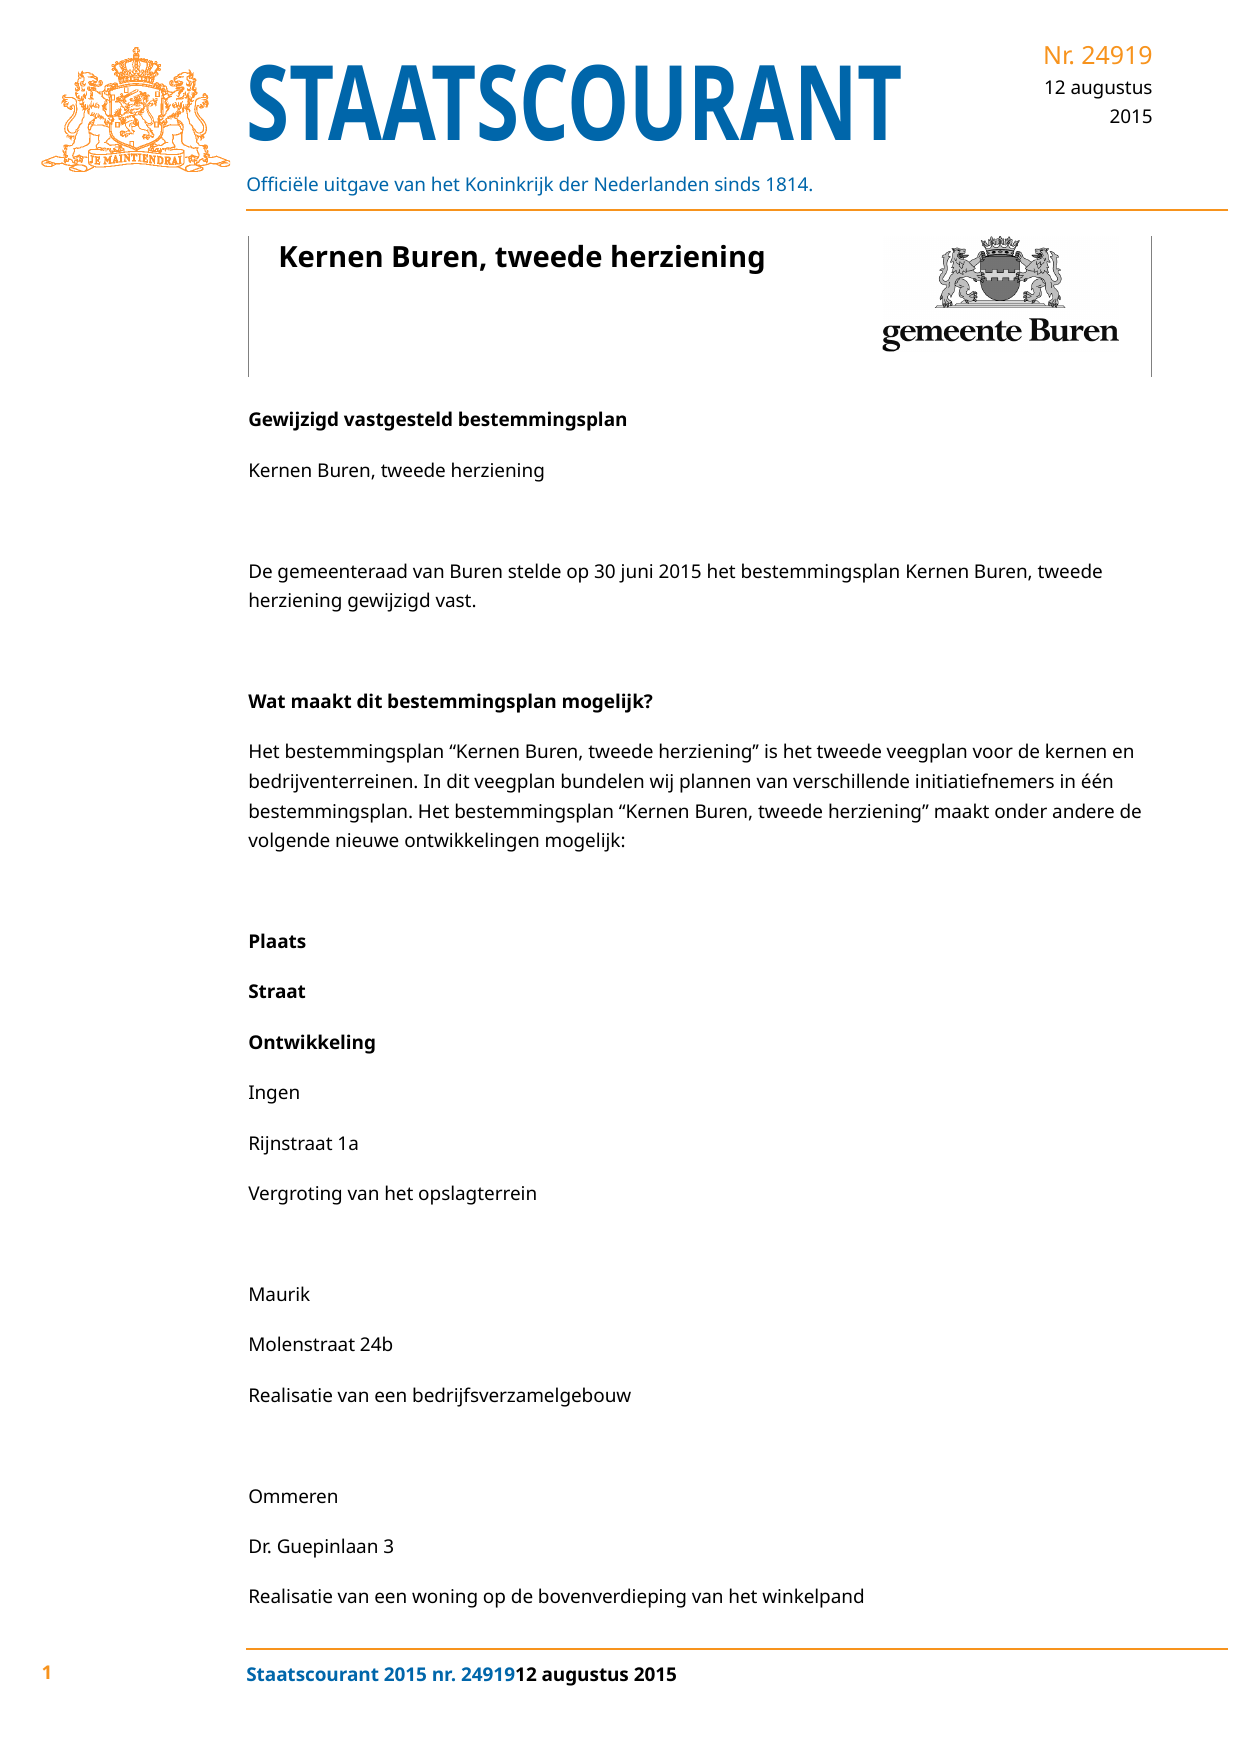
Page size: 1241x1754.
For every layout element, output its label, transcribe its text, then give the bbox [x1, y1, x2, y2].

table_header Kernen Buren, tweede herziening [249, 236, 850, 377]
text Molenstraat 24b [248, 1332, 1152, 1357]
text De gemeenteraad van Buren stelde op 30 juni 2015 het bestemmingsplan Kernen Buren, tweede herziening gewijzigd vast. [248, 558, 1152, 613]
picture [41, 47, 231, 172]
text Plaats [248, 928, 1152, 954]
text Rijnstraat 1a [248, 1130, 1152, 1156]
text Gewijzigd vastgesteld bestemmingsplan [248, 407, 1152, 432]
text Realisatie van een bedrijfsverzamelgebouw [248, 1382, 1152, 1408]
table_header [850, 236, 1151, 377]
text Ommeren [248, 1483, 1152, 1509]
picture [882, 236, 1119, 352]
text Maurik [248, 1281, 1152, 1307]
text Straat [248, 979, 1152, 1004]
text Ingen [248, 1079, 1152, 1105]
text Het bestemmingsplan “Kernen Buren, tweede herziening’’ is het tweede veegplan voor de kernen en bedrijventerreinen. In dit veegplan bundelen wij plannen van verschillende initiatiefnemers in één bestemmingsplan. Het bestemmingsplan “Kernen Buren, tweede herziening” maakt onder andere de volgende nieuwe ontwikkelingen mogelijk: [248, 739, 1152, 853]
text Ontwikkeling [248, 1029, 1152, 1055]
text Wat maakt dit bestemmingsplan mogelijk? [248, 688, 1152, 714]
text Vergroting van het opslagterrein [248, 1180, 1152, 1206]
text Realisatie van een woning op de bovenverdieping van het winkelpand [248, 1584, 1152, 1609]
text Dr. Guepinlaan 3 [248, 1533, 1152, 1559]
text Kernen Buren, tweede herziening [248, 457, 1152, 483]
